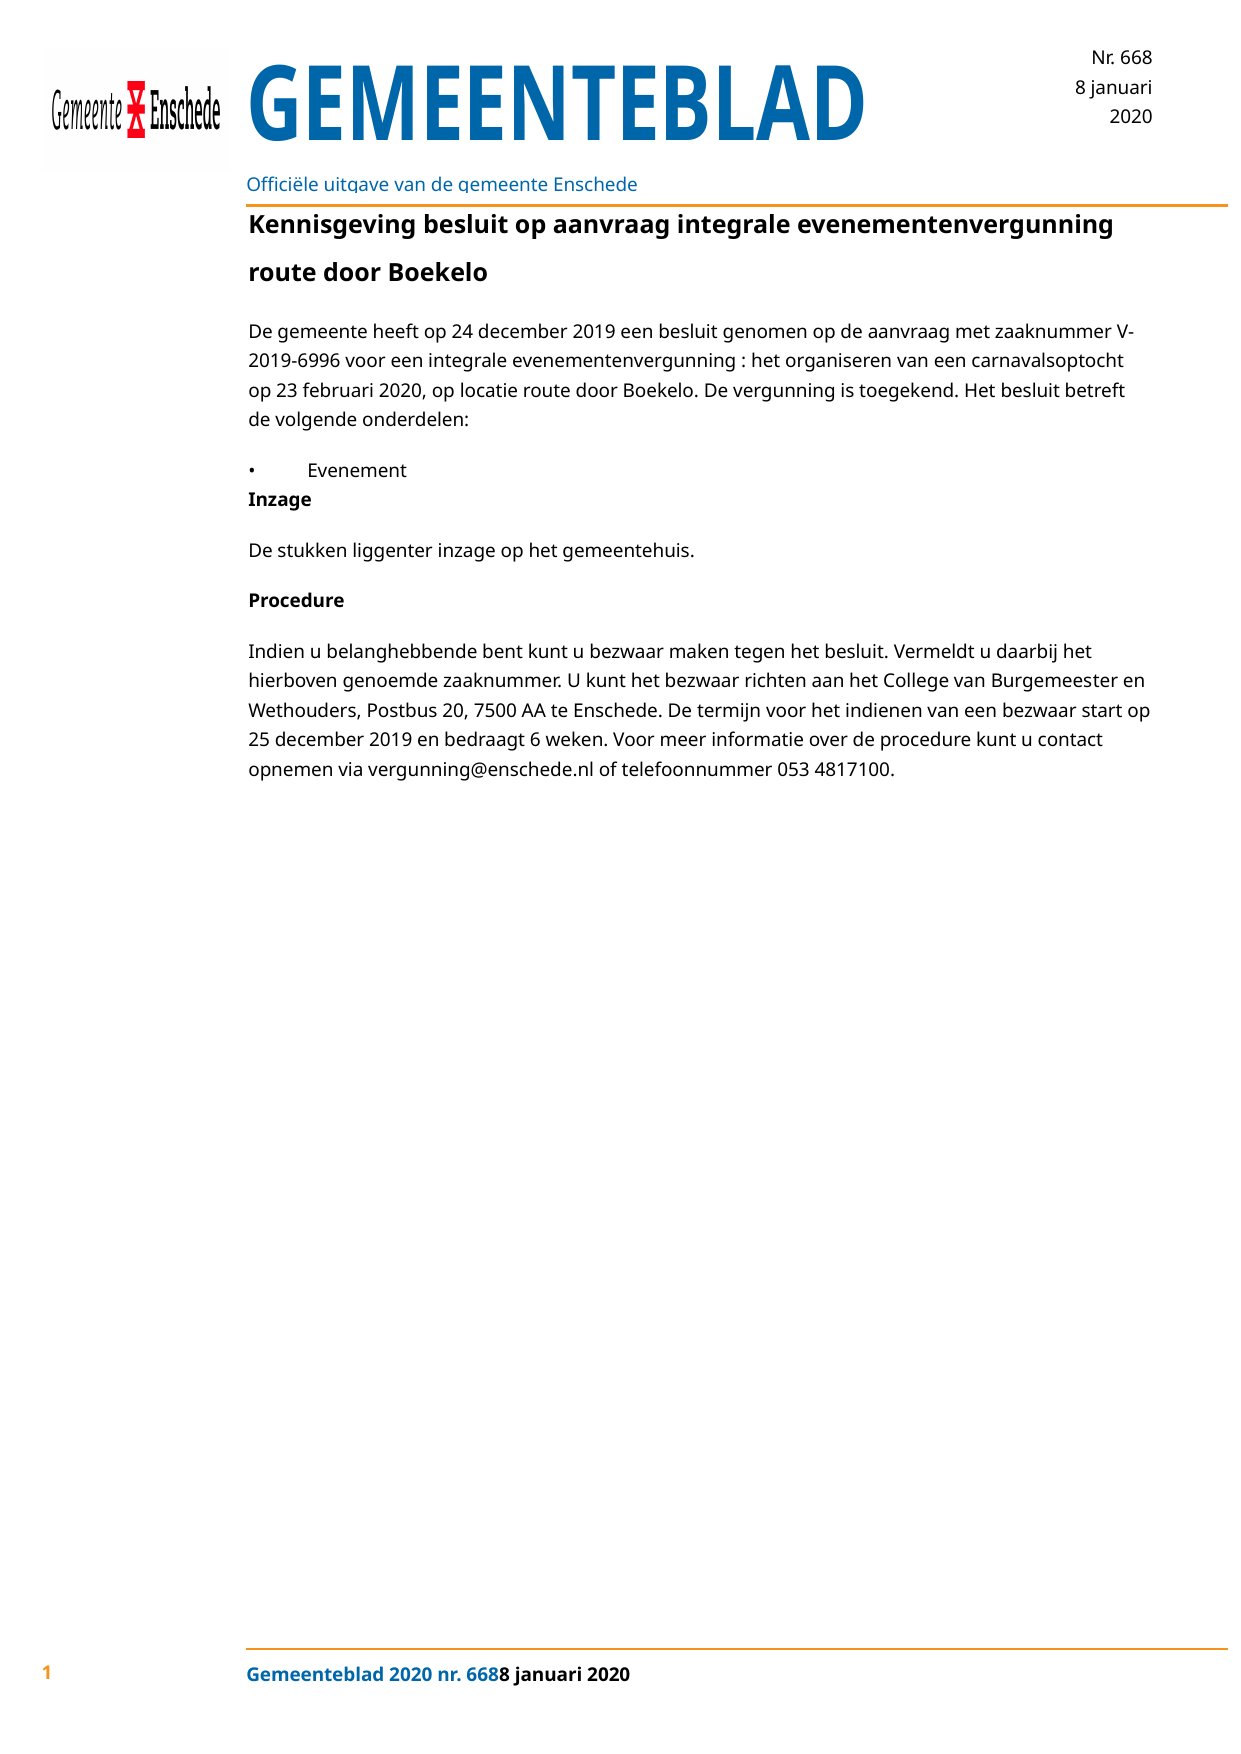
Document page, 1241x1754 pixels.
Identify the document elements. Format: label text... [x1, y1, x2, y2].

text Procedure [248, 587, 1152, 613]
text De stukken liggenter inzage op het gemeentehuis. [248, 537, 1152, 563]
text Indien u belanghebbende bent kunt u bezwaar maken tegen het besluit. Vermeldt u daarbij het hierboven genoemde zaaknummer. U kunt het bezwaar richten aan het College van Burgemees­ter en Wethouders, Postbus 20, 7500 AA te Enschede. De termijn voor het indienen van een bezwaar start op 25 december 2019 en bedraagt 6 weken. Voor meer informatie over de procedure kunt u contact opnemen via vergunning@enschede.nl of telefoonnummer 053 4817100. [248, 638, 1152, 782]
list Evenement [248, 457, 1152, 483]
text De gemeente heeft op 24 december 2019 een besluit genomen op de aanvraag met zaaknummer V-2019-6996 voor een integrale evenementenvergunning : het organiseren van een carnavalsoptocht op 23 februari 2020, op locatie route door Boekelo. De vergunning is toegekend. Het besluit betreft de volgende onderdelen: [248, 318, 1152, 432]
picture [41, 47, 231, 172]
text Kennisgeving besluit op aanvraag integrale evenementenvergunning route door Boekelo [248, 207, 1152, 288]
text Inzage [248, 487, 1152, 512]
